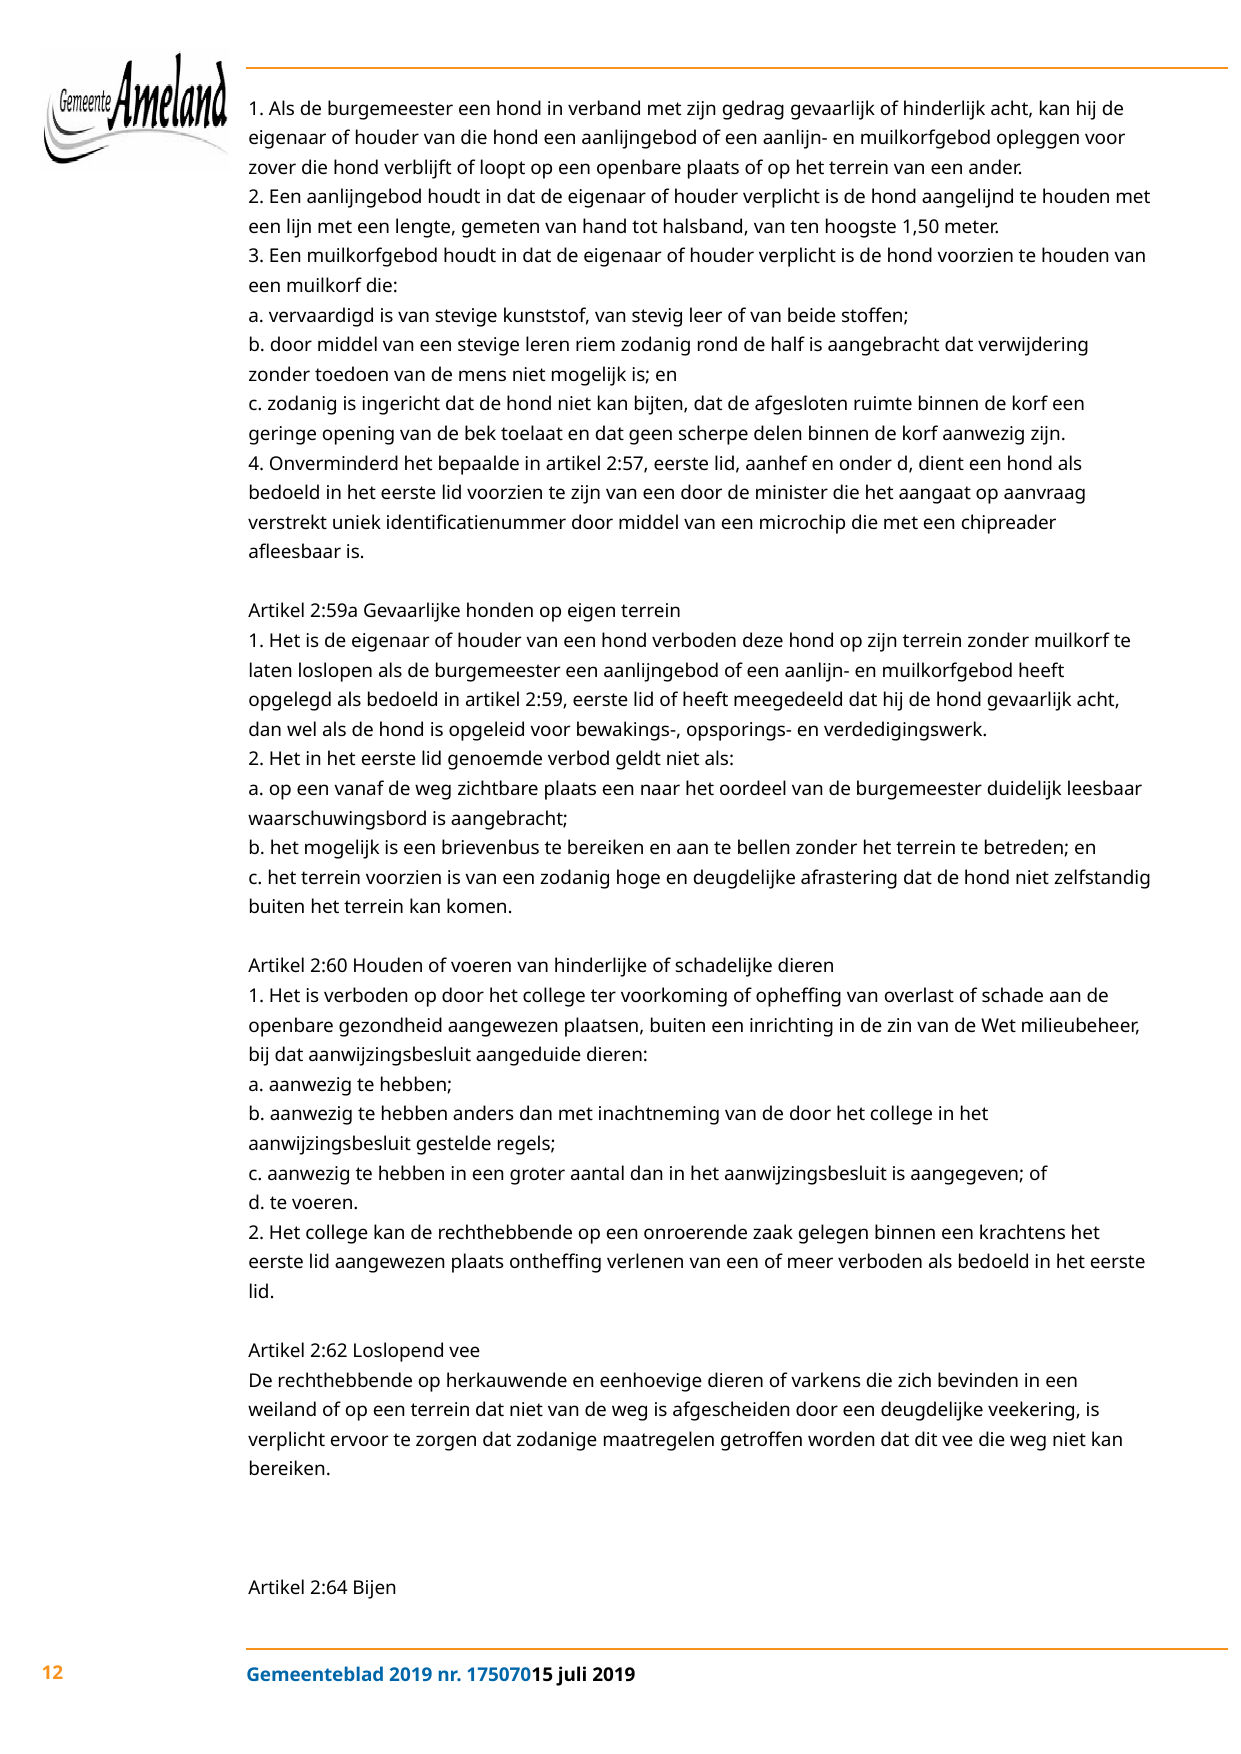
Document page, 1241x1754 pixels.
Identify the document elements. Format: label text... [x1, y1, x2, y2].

text 3. Een muilkorfgebod houdt in dat de eigenaar of houder verplicht is de hond voorzien te houden van een muilkorf die: [248, 243, 1152, 298]
text b. door middel van een stevige leren riem zodanig rond de half is aangebracht dat verwijdering zonder toedoen van de mens niet mogelijk is; en [248, 331, 1152, 387]
text Artikel 2:59a Gevaarlijke honden op eigen terrein [248, 598, 1152, 623]
text a. op een vanaf de weg zichtbare plaats een naar het oordeel van de burgemeester duidelijk leesbaar waarschuwingsbord is aangebracht; [248, 775, 1152, 831]
text 1. Als de burgemeester een hond in verband met zijn gedrag gevaarlijk of hinderlijk acht, kan hij de eigenaar of houder van die hond een aanlijngebod of een aanlijn- en muilkorfgebod opleggen voor zover die hond verblijft of loopt op een openbare plaats of op het terrein van een ander. [248, 95, 1152, 180]
text d. te voeren. [248, 1189, 1152, 1215]
text De rechthebbende op herkauwende en eenhoevige dieren of varkens die zich bevinden in een weiland of op een terrein dat niet van de weg is afgescheiden door een deugdelijke veekering, is verplicht ervoor te zorgen dat zodanige maatregelen getroffen worden dat dit vee die weg niet kan bereiken. [248, 1367, 1152, 1481]
text c. aanwezig te hebben in een groter aantal dan in het aanwijzingsbesluit is aangegeven; of [248, 1160, 1152, 1186]
text Artikel 2:60 Houden of voeren van hinderlijke of schadelijke dieren [248, 953, 1152, 978]
text 2. Het in het eerste lid genoemde verbod geldt niet als: [248, 746, 1152, 771]
picture [41, 47, 231, 172]
text 2. Een aanlijngebod houdt in dat de eigenaar of houder verplicht is de hond aangelijnd te houden met een lijn met een lengte, gemeten van hand tot halsband, van ten hoogste 1,50 meter. [248, 183, 1152, 239]
text b. aanwezig te hebben anders dan met inachtneming van de door het college in het aanwijzingsbesluit gestelde regels; [248, 1101, 1152, 1156]
text a. aanwezig te hebben; [248, 1071, 1152, 1097]
text c. zodanig is ingericht dat de hond niet kan bijten, dat de afgesloten ruimte binnen de korf een geringe opening van de bek toelaat en dat geen scherpe delen binnen de korf aanwezig zijn. [248, 391, 1152, 446]
text 1. Het is de eigenaar of houder van een hond verboden deze hond op zijn terrein zonder muilkorf te laten loslopen als de burgemeester een aanlijngebod of een aanlijn- en muilkorfgebod heeft opgelegd als bedoeld in artikel 2:59, eerste lid of heeft meegedeeld dat hij de hond gevaarlijk acht, dan wel als de hond is opgeleid voor bewakings-, opsporings- en verdedigingswerk. [248, 627, 1152, 742]
text c. het terrein voorzien is van een zodanig hoge en deugdelijke afrastering dat de hond niet zelfstandig buiten het terrein kan komen. [248, 864, 1152, 919]
text Artikel 2:62 Loslopend vee [248, 1337, 1152, 1363]
text b. het mogelijk is een brievenbus te bereiken en aan te bellen zonder het terrein te betreden; en [248, 834, 1152, 860]
text 2. Het college kan de rechthebbende op een onroerende zaak gelegen binnen een krachtens het eerste lid aangewezen plaats ontheffing verlenen van een of meer verboden als bedoeld in het eerste lid. [248, 1219, 1152, 1304]
text Artikel 2:64 Bijen [248, 1574, 1152, 1600]
text 1. Het is verboden op door het college ter voorkoming of opheffing van overlast of schade aan de openbare gezondheid aangewezen plaatsen, buiten een inrichting in de zin van de Wet milieubeheer, bij dat aanwijzingsbesluit aangeduide dieren: [248, 982, 1152, 1067]
text a. vervaardigd is van stevige kunststof, van stevig leer of van beide stoffen; [248, 302, 1152, 328]
text 4. Onverminderd het bepaalde in artikel 2:57, eerste lid, aanhef en onder d, dient een hond als bedoeld in het eerste lid voorzien te zijn van een door de minister die het aangaat op aanvraag verstrekt uniek identificatienummer door middel van een microchip die met een chipreader afleesbaar is. [248, 450, 1152, 564]
